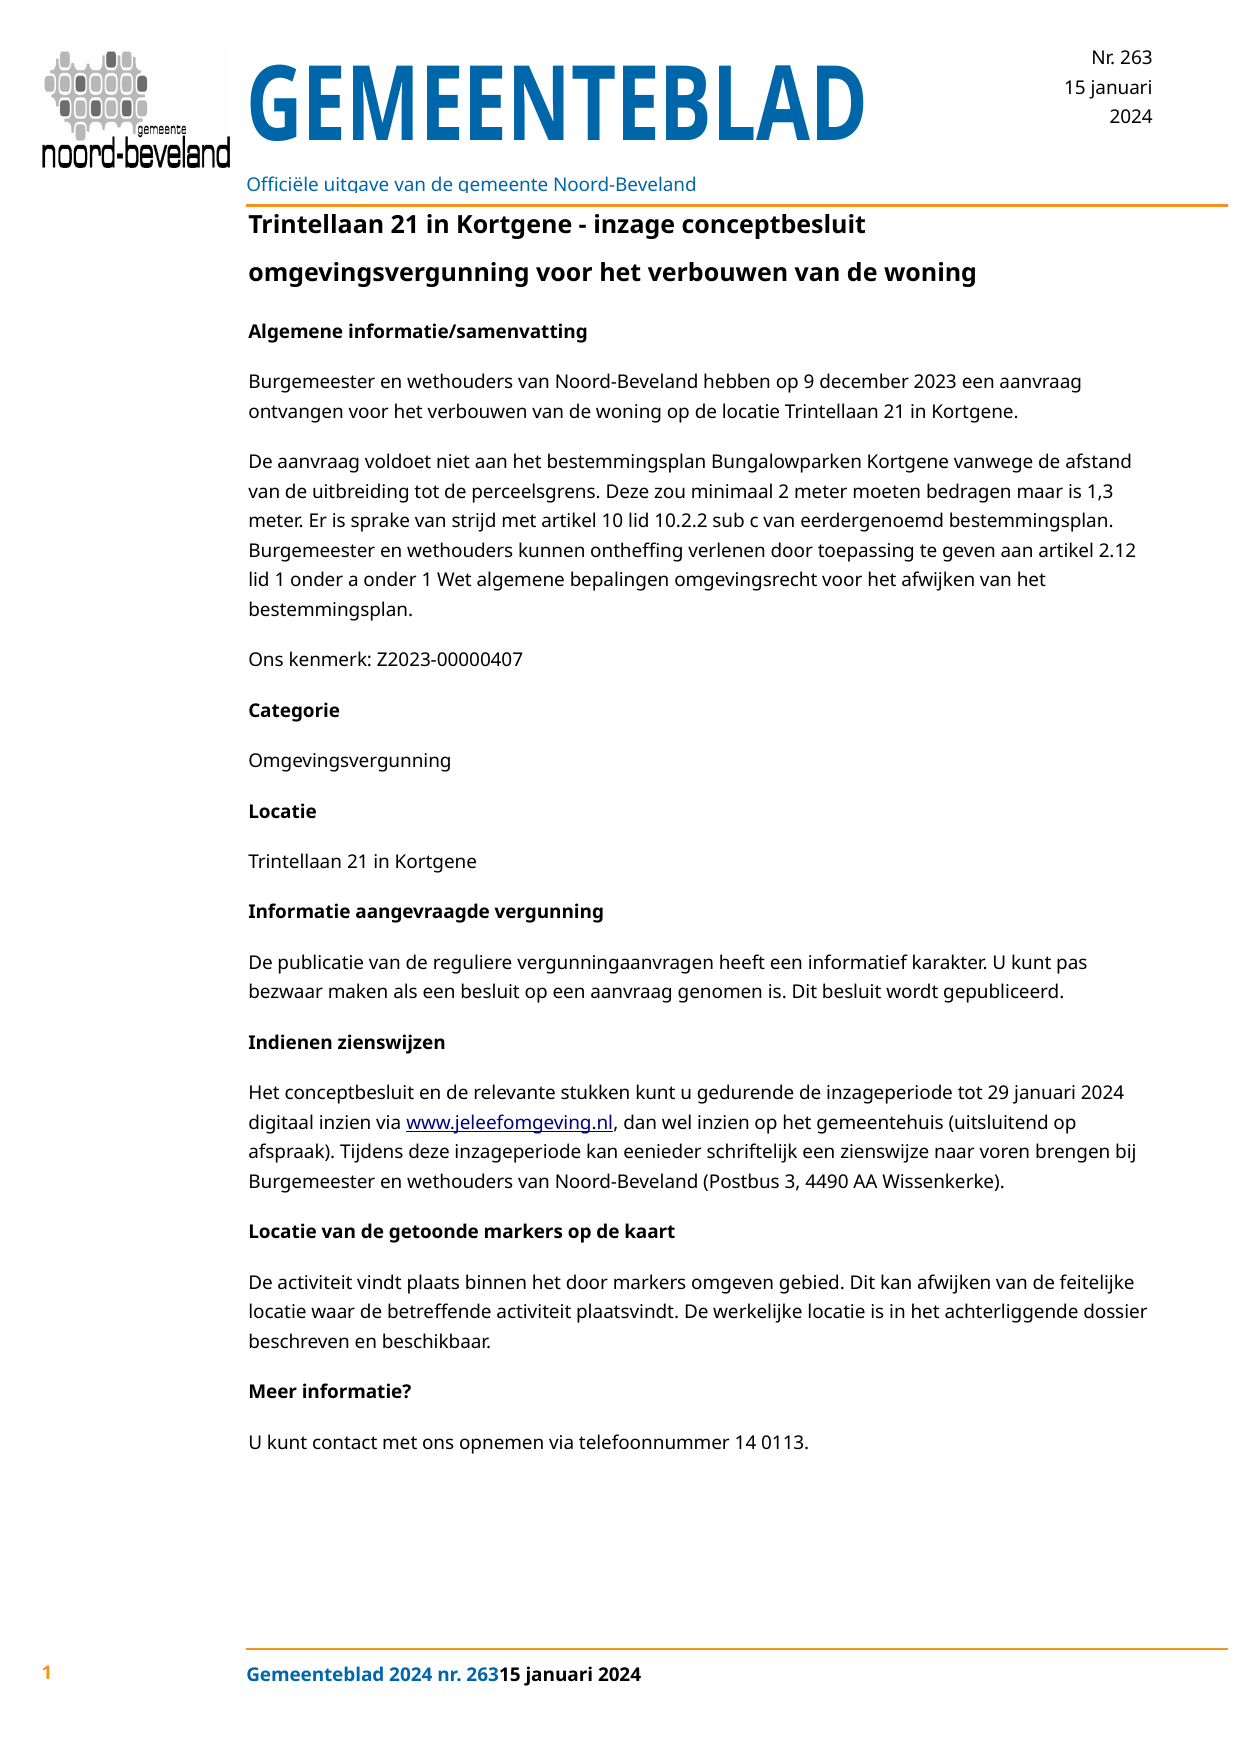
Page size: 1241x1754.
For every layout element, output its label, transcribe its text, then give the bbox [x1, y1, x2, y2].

text Categorie [248, 697, 1152, 723]
text De activiteit vindt plaats binnen het door markers omgeven gebied. Dit kan afwijken van de feitelijke locatie waar de betreffende activiteit plaatsvindt. De werkelijke locatie is in het achterliggende dossier beschreven en beschikbaar. [248, 1269, 1152, 1354]
text Het conceptbesluit en de relevante stukken kunt u gedurende de inzageperiode tot 29 januari 2024 digitaal inzien via www.jeleefomgeving.nl, dan wel inzien op het gemeentehuis (uitsluitend op afspraak). Tijdens deze inzageperiode kan eenieder schriftelijk een zienswijze naar voren brengen bij Burgemeester en wethouders van Noord-Beveland (Postbus 3, 4490 AA Wissenkerke). [248, 1079, 1152, 1194]
text De aanvraag voldoet niet aan het bestemmingsplan Bungalowparken Kortgene vanwege de afstand van de uitbreiding tot de perceelsgrens. Deze zou minimaal 2 meter moeten bedragen maar is 1,3 meter. Er is sprake van strijd met artikel 10 lid 10.2.2 sub c van eerdergenoemd bestemmingsplan. Burgemeester en wethouders kunnen ontheffing verlenen door toepassing te geven aan artikel 2.12 lid 1 onder a onder 1 Wet algemene bepalingen omgevingsrecht voor het afwijken van het bestemmingsplan. [248, 448, 1152, 622]
text Indienen zienswijzen [248, 1029, 1152, 1055]
picture [41, 47, 231, 172]
text Locatie [248, 798, 1152, 824]
text U kunt contact met ons opnemen via telefoonnummer 14 0113. [248, 1429, 1152, 1455]
text Trintellaan 21 in Kortgene [248, 848, 1152, 874]
text Informatie aangevraagde vergunning [248, 899, 1152, 924]
text Trintellaan 21 in Kortgene - inzage conceptbesluit omgevingsvergunning voor het verbouwen van de woning [248, 207, 1152, 288]
text Meer informatie? [248, 1379, 1152, 1404]
text Locatie van de getoonde markers op de kaart [248, 1219, 1152, 1244]
text Algemene informatie/samenvatting [248, 318, 1152, 344]
text De publicatie van de reguliere vergunningaanvragen heeft een informatief karakter. U kunt pas bezwaar maken als een besluit op een aanvraag genomen is. Dit besluit wordt gepubliceerd. [248, 949, 1152, 1004]
text Burgemeester en wethouders van Noord-Beveland hebben op 9 december 2023 een aanvraag ontvangen voor het verbouwen van de woning op de locatie Trintellaan 21 in Kortgene. [248, 368, 1152, 424]
text Omgevingsvergunning [248, 747, 1152, 773]
text Ons kenmerk: Z2023-00000407 [248, 647, 1152, 672]
